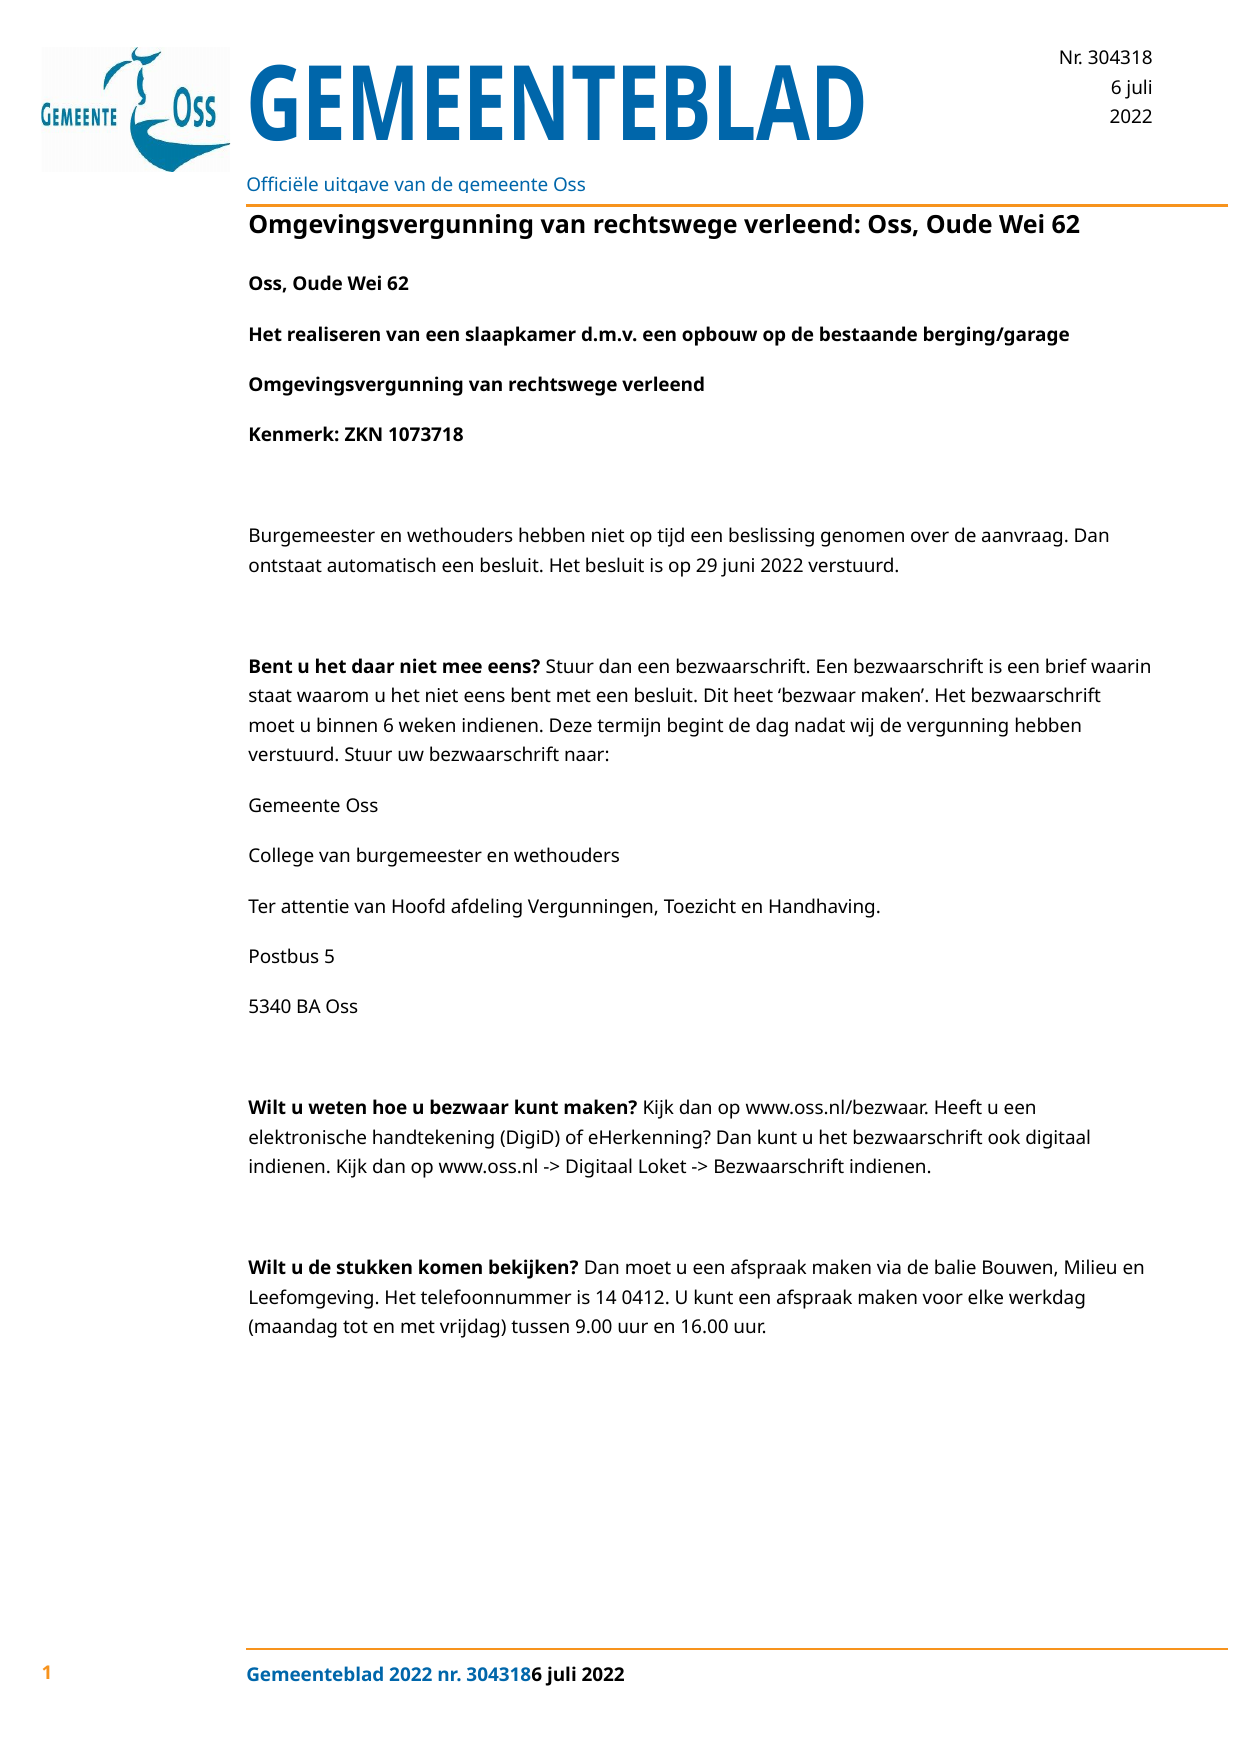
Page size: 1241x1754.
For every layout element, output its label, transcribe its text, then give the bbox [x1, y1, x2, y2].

text Oss, Oude Wei 62 [248, 270, 1152, 296]
text Omgevingsvergunning van rechtswege verleend [248, 371, 1152, 397]
text Bent u het daar niet mee eens? Stuur dan een bezwaarschrift. Een bezwaarschrift is een brief waarin staat waarom u het niet eens bent met een besluit. Dit heet ‘bezwaar maken’. Het bezwaarschrift moet u binnen 6 weken indienen. Deze termijn begint de dag nadat wij de vergunning hebben verstuurd. Stuur uw bezwaarschrift naar: [248, 653, 1152, 767]
text Omgevingsvergunning van rechtswege verleend: Oss, Oude Wei 62 [248, 207, 1152, 241]
text Burgemeester en wethouders hebben niet op tijd een beslissing genomen over de aanvraag. Dan ontstaat automatisch een besluit. Het besluit is op 29 juni 2022 verstuurd. [248, 522, 1152, 578]
text Het realiseren van een slaapkamer d.m.v. een opbouw op de bestaande berging/garage [248, 321, 1152, 346]
text Kenmerk: ZKN 1073718 [248, 422, 1152, 447]
text Wilt u de stukken komen bekijken? Dan moet u een afspraak maken via de balie Bouwen, Milieu en Leefomgeving. Het telefoonnummer is 14 0412. U kunt een afspraak maken voor elke werkdag (maandag tot en met vrijdag) tussen 9.00 uur en 16.00 uur. [248, 1254, 1152, 1339]
text Ter attentie van Hoofd afdeling Vergunningen, Toezicht en Handhaving. [248, 893, 1152, 918]
picture [41, 47, 231, 172]
text 5340 BA Oss [248, 994, 1152, 1019]
text College van burgemeester en wethouders [248, 842, 1152, 868]
text Postbus 5 [248, 943, 1152, 969]
text Gemeente Oss [248, 792, 1152, 818]
text Wilt u weten hoe u bezwaar kunt maken? Kijk dan op www.oss.nl/bezwaar. Heeft u een elektronische handtekening (DigiD) of eHerkenning? Dan kunt u het bezwaarschrift ook digitaal indienen. Kijk dan op www.oss.nl -> Digitaal Loket -> Bezwaarschrift indienen. [248, 1094, 1152, 1179]
